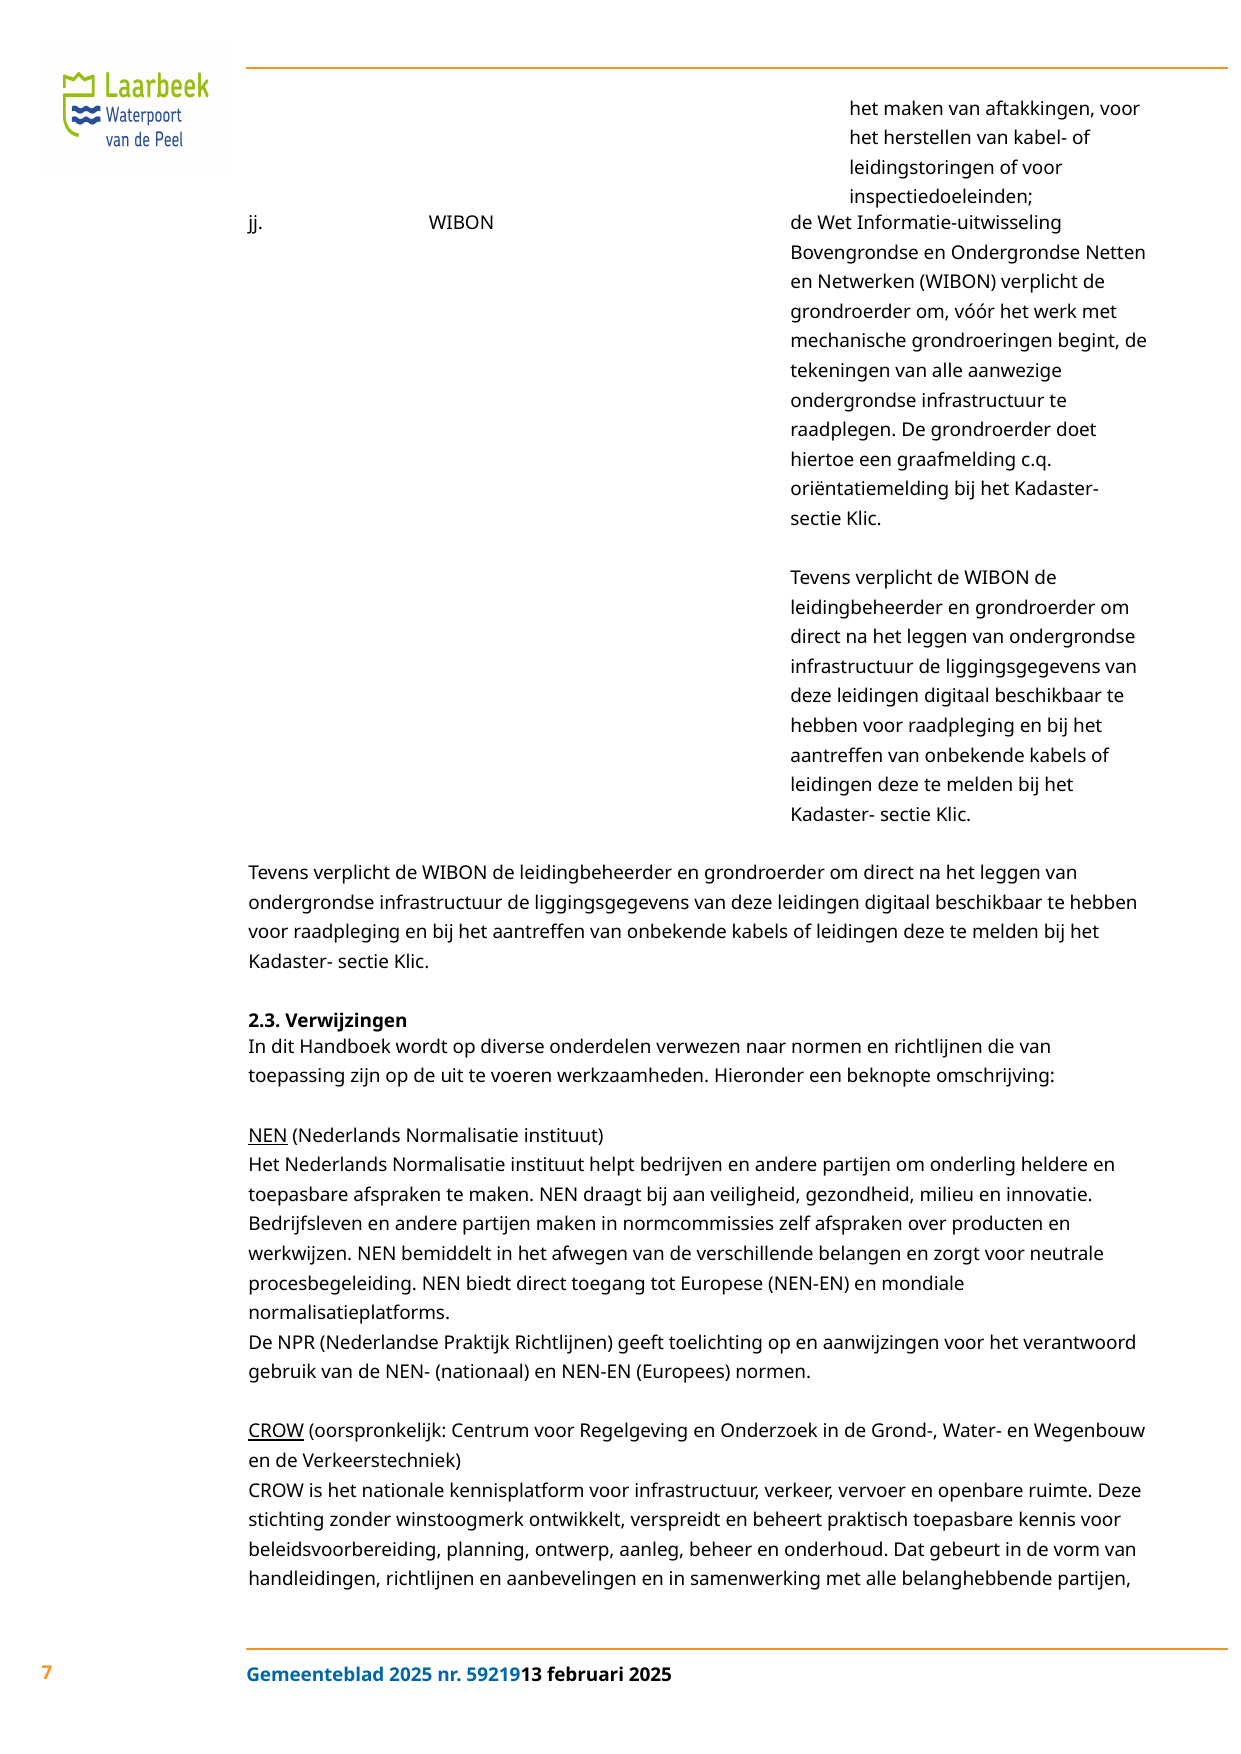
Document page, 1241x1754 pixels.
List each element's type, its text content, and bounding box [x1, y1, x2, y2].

text Bedrijfsleven en andere partijen maken in normcommissies zelf afspraken over producten en werkwijzen. NEN bemiddelt in het afwegen van de verschillende belangen en zorgt voor neutrale procesbegeleiding. NEN biedt direct toegang tot Europese (NEN-EN) en mondiale normalisatieplatforms. [248, 1211, 1152, 1325]
table_cell [429, 95, 790, 209]
text CROW is het nationale kennisplatform voor infrastructuur, verkeer, vervoer en openbare ruimte. Deze stichting zonder winstoogmerk ontwikkelt, verspreidt en beheert praktisch toepasbare kennis voor beleidsvoorbereiding, planning, ontwerp, aanleg, beheer en onderhoud. Dat gebeurt in de vorm van handleidingen, richtlijnen en aanbevelingen en in samenwerking met alle belanghebbende partijen, [248, 1477, 1152, 1591]
text Het Nederlands Normalisatie instituut helpt bedrijven en andere partijen om onderling heldere en toepasbare afspraken te maken. NEN draagt bij aan veiligheid, gezondheid, milieu en innovatie. [248, 1151, 1152, 1207]
table_cell jj. [248, 209, 429, 827]
picture [41, 47, 231, 172]
text NEN (Nederlands Normalisatie instituut) [248, 1122, 1152, 1148]
table_cell [248, 95, 429, 209]
table_cell de Wet Informatie-uitwisseling Bovengrondse en Ondergrondse Netten en Netwerken (WIBON) verplicht de grondroerder om, vóór het werk met mechanische grondroeringen begint, de tekeningen van alle aanwezige ondergrondse infrastructuur te raadplegen. De grondroerder doet hiertoe een graafmelding c.q. oriëntatiemelding bij het Kadaster- sectie Klic. Tevens verplicht de WIBON de leidingbeheerder en grondroerder om direct na het leggen van ondergrondse infrastructuur de liggingsgegevens van deze leidingen digitaal beschikbaar te hebben voor raadpleging en bij het aantreffen van onbekende kabels of leidingen deze te melden bij het Kadaster- sectie Klic. [790, 209, 1152, 827]
text In dit Handboek wordt op diverse onderdelen verwezen naar normen en richtlijnen die van toepassing zijn op de uit te voeren werkzaamheden. Hieronder een beknopte omschrijving: [248, 1033, 1152, 1088]
text CROW (oorspronkelijk: Centrum voor Regelgeving en Onderzoek in de Grond-, Water- en Wegenbouw en de Verkeerstechniek) [248, 1418, 1152, 1473]
table_cell WIBON [429, 209, 790, 827]
text 2.3. Verwijzingen [248, 1007, 1152, 1033]
text Tevens verplicht de WIBON de leidingbeheerder en grondroerder om direct na het leggen van ondergrondse infrastructuur de liggingsgegevens van deze leidingen digitaal beschikbaar te hebben voor raadpleging en bij het aantreffen van onbekende kabels of leidingen deze te melden bij het Kadaster- sectie Klic. [248, 859, 1152, 974]
text De NPR (Nederlandse Praktijk Richtlijnen) geeft toelichting op en aanwijzingen voor het verantwoord gebruik van de NEN- (nationaal) en NEN-EN (Europees) normen. [248, 1329, 1152, 1384]
table_cell het maken van aftakkingen, voor het herstellen van kabel- of leidingstoringen of voor inspectiedoeleinden; [790, 95, 1152, 209]
